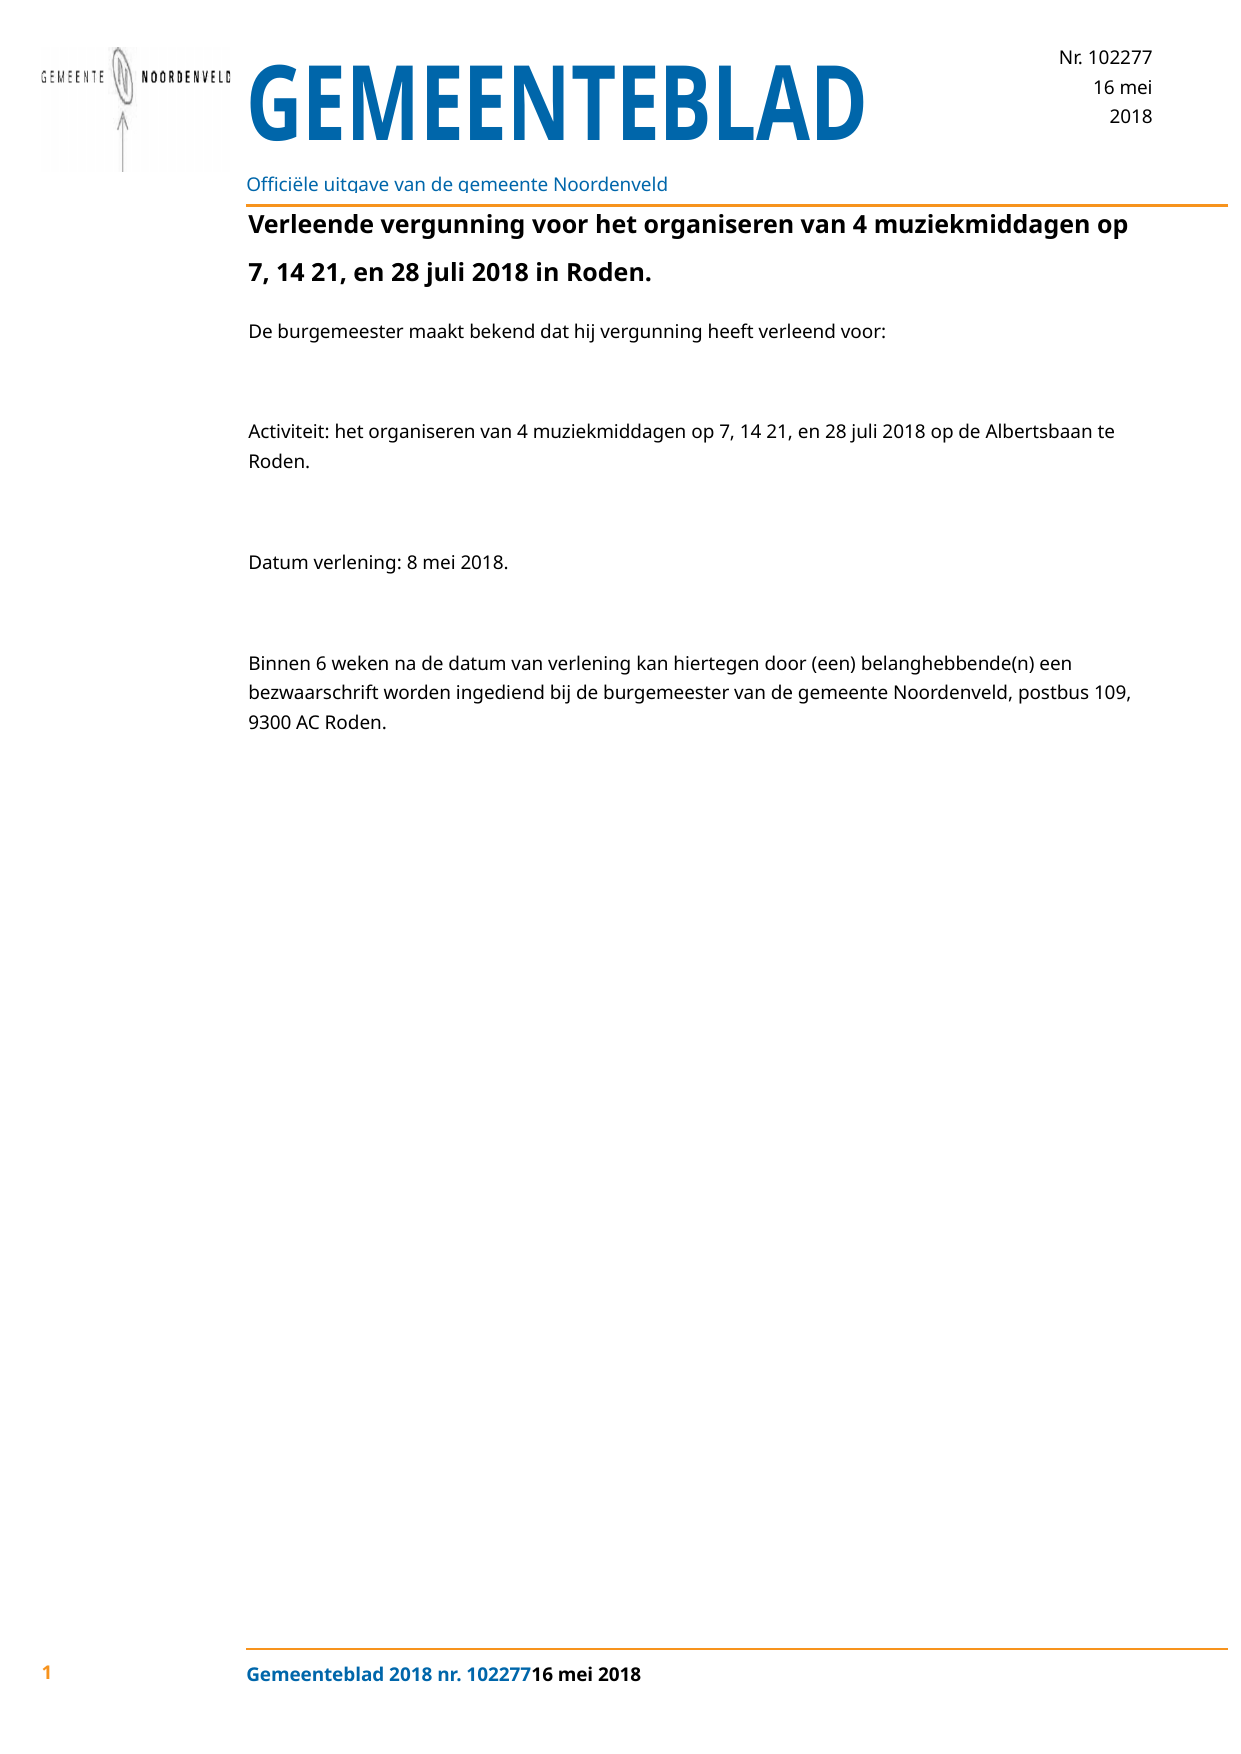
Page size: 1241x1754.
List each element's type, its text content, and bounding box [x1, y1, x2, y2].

picture [41, 47, 231, 172]
text Datum verlening: 8 mei 2018. [248, 549, 1152, 575]
text Verleende vergunning voor het organiseren van 4 muziekmiddagen op 7, 14 21, en 28 juli 2018 in Roden. [248, 207, 1152, 288]
text De burgemeester maakt bekend dat hij vergunning heeft verleend voor: [248, 318, 1152, 344]
text Binnen 6 weken na de datum van verlening kan hiertegen door (een) belanghebbende(n) een bezwaarschrift worden ingediend bij de burgemeester van de gemeente Noordenveld, postbus 109, 9300 AC Roden. [248, 650, 1152, 735]
text Activiteit: het organiseren van 4 muziekmiddagen op 7, 14 21, en 28 juli 2018 op de Albertsbaan te Roden. [248, 419, 1152, 474]
